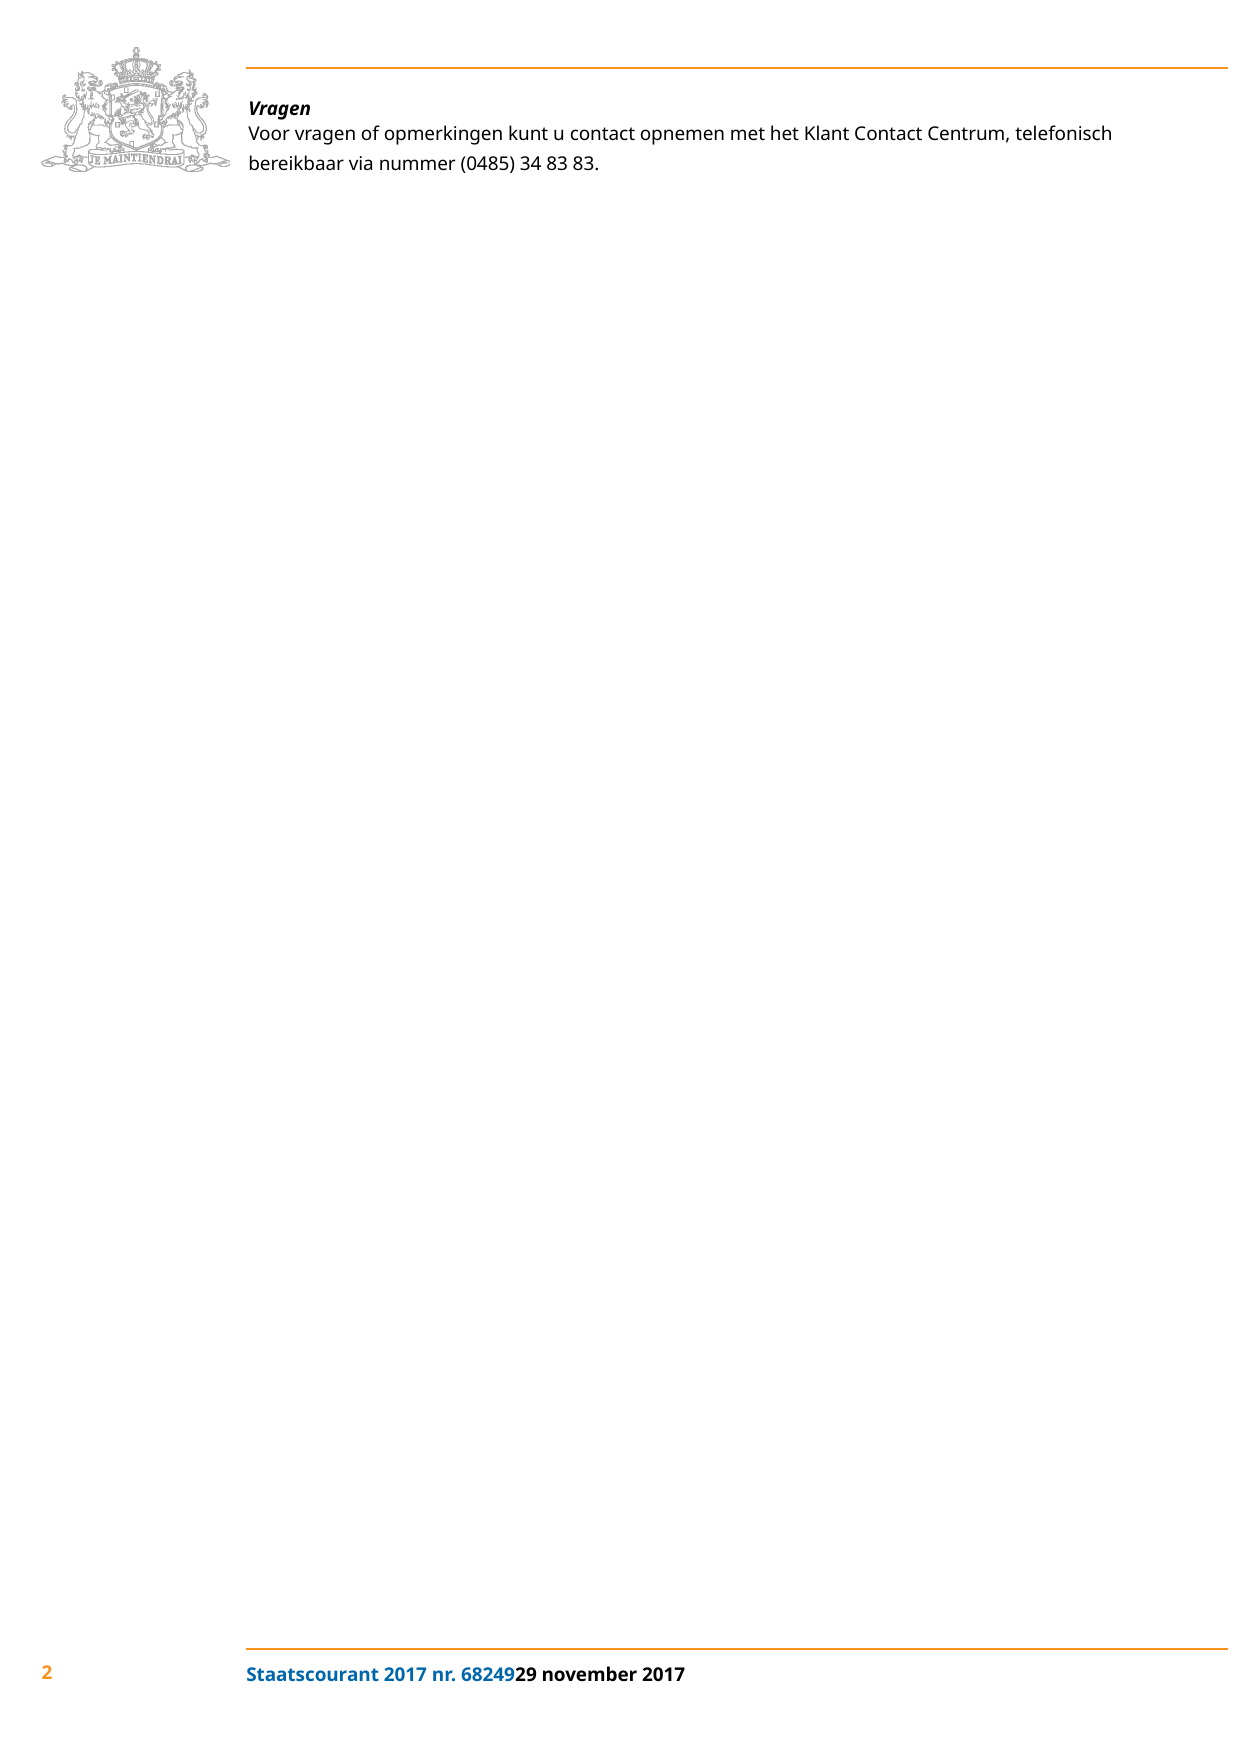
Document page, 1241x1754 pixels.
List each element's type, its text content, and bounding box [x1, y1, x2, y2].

picture [41, 47, 231, 172]
text Voor vragen of opmerkingen kunt u contact opnemen met het Klant Contact Centrum, telefonisch bereikbaar via nummer (0485) 34 83 83. [248, 121, 1152, 176]
text Vragen [248, 95, 1152, 121]
